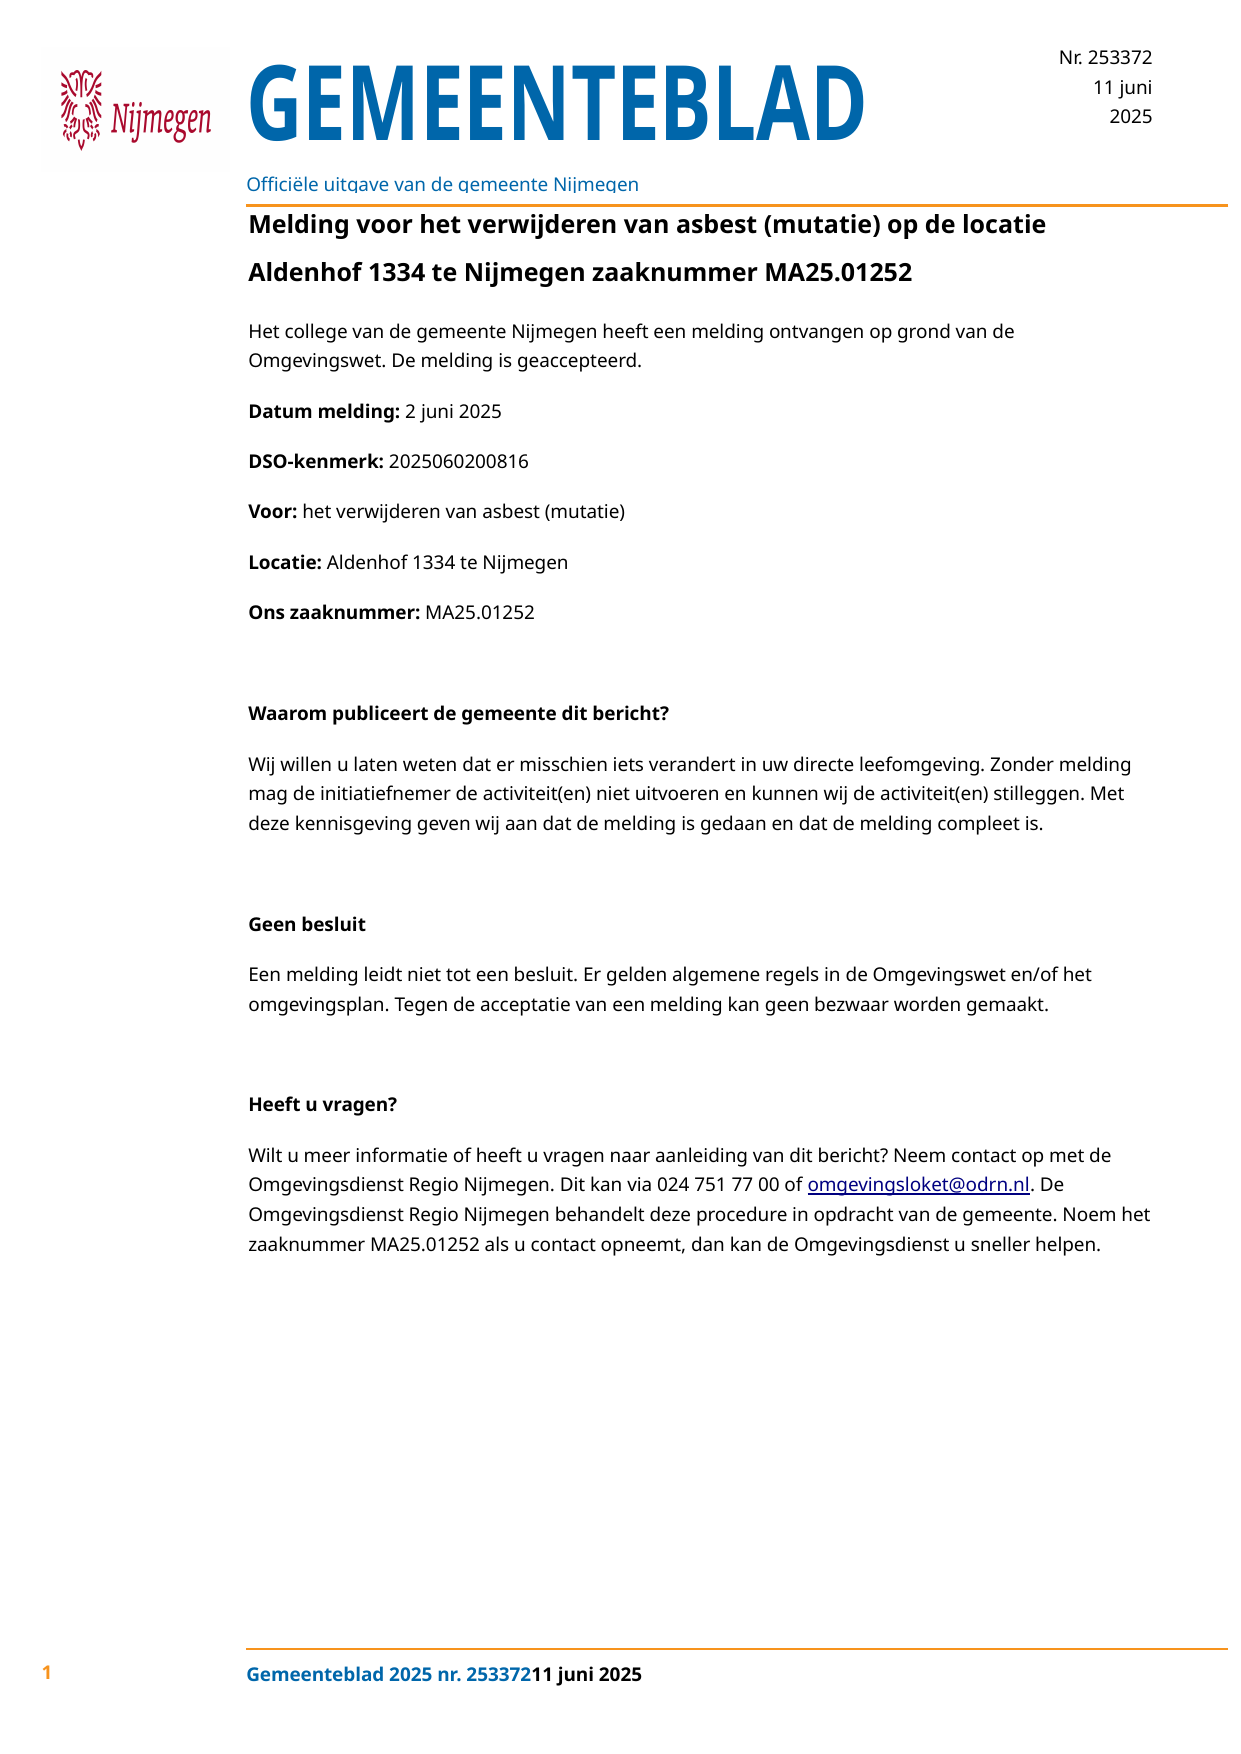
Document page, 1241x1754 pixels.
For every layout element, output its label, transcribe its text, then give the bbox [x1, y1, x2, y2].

text Het college van de gemeente Nijmegen heeft een melding ontvangen op grond van de Omgevingswet. De melding is geaccepteerd. [248, 318, 1152, 373]
text Geen besluit [248, 911, 1152, 937]
picture [41, 47, 231, 172]
text Waarom publiceert de gemeente dit bericht? [248, 700, 1152, 726]
text Ons zaaknummer: MA25.01252 [248, 599, 1152, 625]
text Wilt u meer informatie of heeft u vragen naar aanleiding van dit bericht? Neem contact op met de Omgevingsdienst Regio Nijmegen. Dit kan via 024 751 77 00 of omgevingsloket@odrn.nl. De Omgevingsdienst Regio Nijmegen behandelt deze procedure in opdracht van de gemeente. Noem het zaaknummer MA25.01252 als u contact opneemt, dan kan de Omgevingsdienst u sneller helpen. [248, 1142, 1152, 1257]
text Locatie: Aldenhof 1334 te Nijmegen [248, 549, 1152, 575]
text Heeft u vragen? [248, 1092, 1152, 1117]
text Een melding leidt niet tot een besluit. Er gelden algemene regels in de Omgevingswet en/of het omgevingsplan. Tegen de acceptatie van een melding kan geen bezwaar worden gemaakt. [248, 961, 1152, 1017]
text Voor: het verwijderen van asbest (mutatie) [248, 499, 1152, 524]
text Melding voor het verwijderen van asbest (mutatie) op de locatie Aldenhof 1334 te Nijmegen zaaknummer MA25.01252 [248, 207, 1152, 288]
text DSO-kenmerk: 2025060200816 [248, 448, 1152, 474]
text Wij willen u laten weten dat er misschien iets verandert in uw directe leefomgeving. Zonder melding mag de initiatiefnemer de activiteit(en) niet uitvoeren en kunnen wij de activiteit(en) stilleggen. Met deze kennisgeving geven wij aan dat de melding is gedaan en dat de melding compleet is. [248, 751, 1152, 836]
text Datum melding: 2 juni 2025 [248, 398, 1152, 424]
